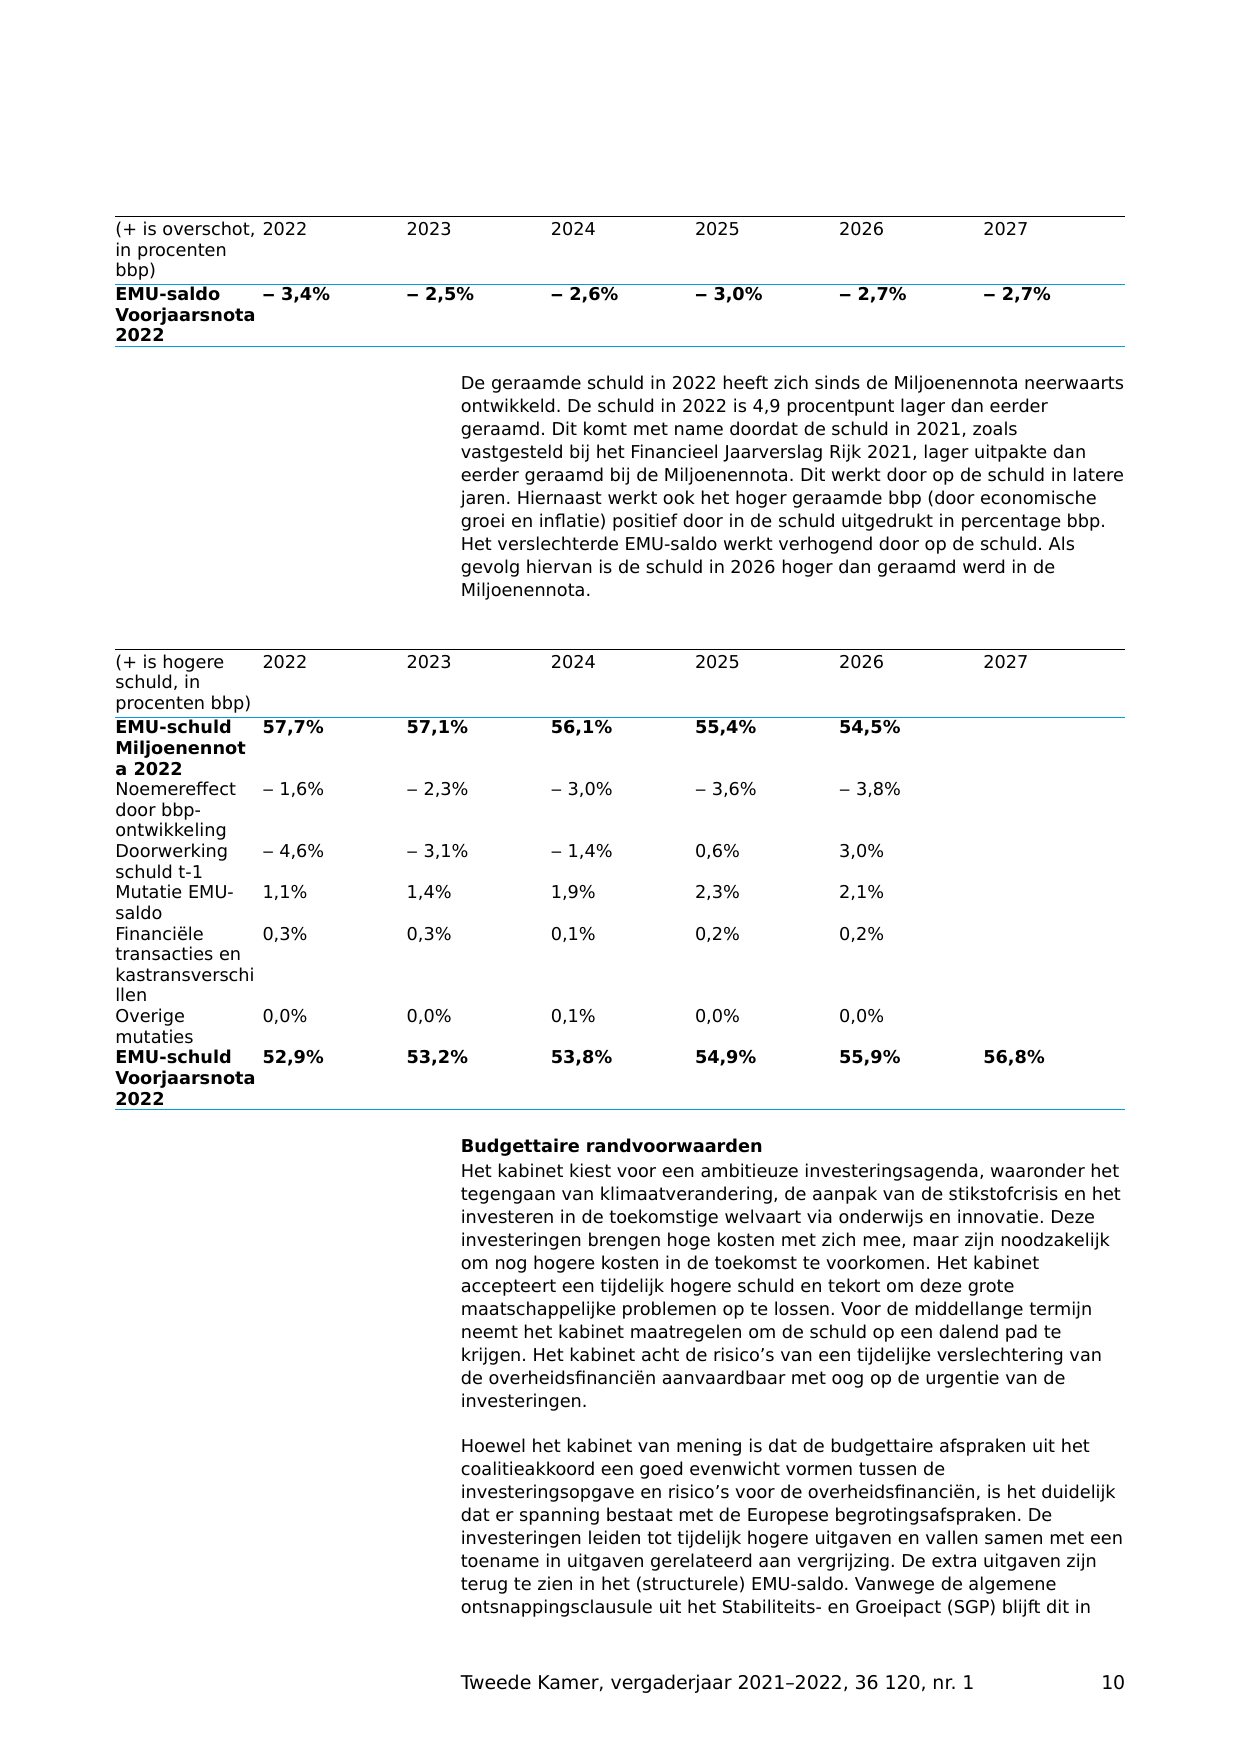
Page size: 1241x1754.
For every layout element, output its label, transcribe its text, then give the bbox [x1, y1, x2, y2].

table_cell ‒ 3,4% [259, 285, 403, 346]
table_cell 0,0% [692, 1006, 836, 1047]
table_cell Doorwerking schuld t-1 [115, 841, 259, 882]
table_cell EMU-schuld Miljoenennota 2022 [115, 718, 259, 779]
table_cell ‒ 1,6% [259, 779, 403, 841]
table_cell ‒ 2,7% [980, 285, 1125, 346]
table_cell 2024 [548, 217, 692, 284]
table_cell 53,2% [404, 1047, 548, 1109]
table_cell 0,0% [259, 1006, 403, 1047]
text Budgettaire randvoorwaarden [461, 1134, 1125, 1157]
table_cell ‒ 4,6% [259, 841, 403, 882]
table_cell 54,9% [692, 1047, 836, 1109]
table_cell 2024 [548, 650, 692, 717]
table_cell 2022 [259, 217, 403, 284]
table_cell 2027 [980, 217, 1125, 284]
table_cell 2025 [692, 650, 836, 717]
table_cell (+ is hogere schuld, in procenten bbp) [115, 650, 259, 717]
table_cell EMU-saldo Voorjaarsnota 2022 [115, 285, 259, 346]
table_cell ‒ 3,8% [836, 779, 980, 841]
table_cell [980, 882, 1125, 923]
table_cell 2026 [836, 217, 980, 284]
table_cell 1,4% [404, 882, 548, 923]
table_cell 0,3% [404, 924, 548, 1006]
table_cell 57,1% [404, 718, 548, 779]
table_cell Noemereffect door bbp-ontwikkeling [115, 779, 259, 841]
table_cell EMU-schuld Voorjaarsnota 2022 [115, 1047, 259, 1109]
table_cell 2026 [836, 650, 980, 717]
table_cell 0,0% [836, 1006, 980, 1047]
table_cell ‒ 3,6% [692, 779, 836, 841]
table_cell 57,7% [259, 718, 403, 779]
table_cell Overige mutaties [115, 1006, 259, 1047]
table_cell 2,1% [836, 882, 980, 923]
table_cell 2022 [259, 650, 403, 717]
table_cell 0,1% [548, 924, 692, 1006]
table_cell (+ is overschot, in procenten bbp) [115, 217, 259, 284]
table_cell 54,5% [836, 718, 980, 779]
text Hoewel het kabinet van mening is dat de budgettaire afspraken uit het coalitieakkoord een goed evenwicht vormen tussen de investeringsopgave en risico’s voor de overheidsfinanciën, is het duidelijk dat er spanning bestaat met de Europese begrotingsafspraken. De investeringen leiden tot tijdelijk hogere uitgaven en vallen samen met een toename in uitgaven gerelateerd aan vergrijzing. De extra uitgaven zijn terug te zien in het (structurele) EMU-saldo. Vanwege de algemene ontsnappingsclausule uit het Stabiliteits- en Groeipact (SGP) blijft dit in [461, 1434, 1125, 1618]
table_cell ‒ 3,0% [548, 779, 692, 841]
table_cell Mutatie EMU-saldo [115, 882, 259, 923]
table_cell 53,8% [548, 1047, 692, 1109]
table_cell 0,1% [548, 1006, 692, 1047]
table_cell 1,9% [548, 882, 692, 923]
table_cell [980, 924, 1125, 1006]
table_cell 0,6% [692, 841, 836, 882]
table_cell ‒ 2,5% [404, 285, 548, 346]
table_cell ‒ 1,4% [548, 841, 692, 882]
table_cell 2023 [404, 217, 548, 284]
text Het kabinet kiest voor een ambitieuze investeringsagenda, waaronder het tegengaan van klimaatverandering, de aanpak van de stikstofcrisis en het investeren in de toekomstige welvaart via onderwijs en innovatie. Deze investeringen brengen hoge kosten met zich mee, maar zijn noodzakelijk om nog hogere kosten in de toekomst te voorkomen. Het kabinet accepteert een tijdelijk hogere schuld en tekort om deze grote maatschappelijke problemen op te lossen. Voor de middellange termijn neemt het kabinet maatregelen om de schuld op een dalend pad te krijgen. Het kabinet acht de risico’s van een tijdelijke verslechtering van de overheidsfinanciën aanvaardbaar met oog op de urgentie van de investeringen. [461, 1159, 1125, 1412]
table_cell ‒ 2,7% [836, 285, 980, 346]
table_cell ‒ 3,1% [404, 841, 548, 882]
table_cell 2027 [980, 650, 1125, 717]
table_cell 2,3% [692, 882, 836, 923]
table_cell ‒ 3,0% [692, 285, 836, 346]
table_cell [980, 841, 1125, 882]
table_cell 0,3% [259, 924, 403, 1006]
table_cell 1,1% [259, 882, 403, 923]
table_cell 0,2% [836, 924, 980, 1006]
table_cell 52,9% [259, 1047, 403, 1109]
table_cell 0,0% [404, 1006, 548, 1047]
table_header Tabel 5 Verticale toelichting EMU-saldo [115, 191, 1125, 216]
table_cell 2023 [404, 650, 548, 717]
table_cell 2025 [692, 217, 836, 284]
table_cell ‒ 2,6% [548, 285, 692, 346]
table_cell ‒ 2,3% [404, 779, 548, 841]
table_cell [980, 1006, 1125, 1047]
table_cell [980, 718, 1125, 779]
table_cell 0,2% [692, 924, 836, 1006]
table_cell 3,0% [836, 841, 980, 882]
table_cell [980, 779, 1125, 841]
table_cell Financiële transacties en kastransverschillen [115, 924, 259, 1006]
table_cell 55,4% [692, 718, 836, 779]
table_cell 55,9% [836, 1047, 980, 1109]
table_header Tabel 6 Verticale toelichting EMU-schuld [115, 624, 1125, 648]
text De geraamde schuld in 2022 heeft zich sinds de Miljoenennota neerwaarts ontwikkeld. De schuld in 2022 is 4,9 procentpunt lager dan eerder geraamd. Dit komt met name doordat de schuld in 2021, zoals vastgesteld bij het Financieel Jaarverslag Rijk 2021, lager uitpakte dan eerder geraamd bij de Miljoenennota. Dit werkt door op de schuld in latere jaren. Hiernaast werkt ook het hoger geraamde bbp (door economische groei en inflatie) positief door in de schuld uitgedrukt in percentage bbp. Het verslechterde EMU-saldo werkt verhogend door op de schuld. Als gevolg hiervan is de schuld in 2026 hoger dan geraamd werd in de Miljoenennota. [461, 371, 1125, 601]
table_cell 56,8% [980, 1047, 1125, 1109]
table_cell 56,1% [548, 718, 692, 779]
